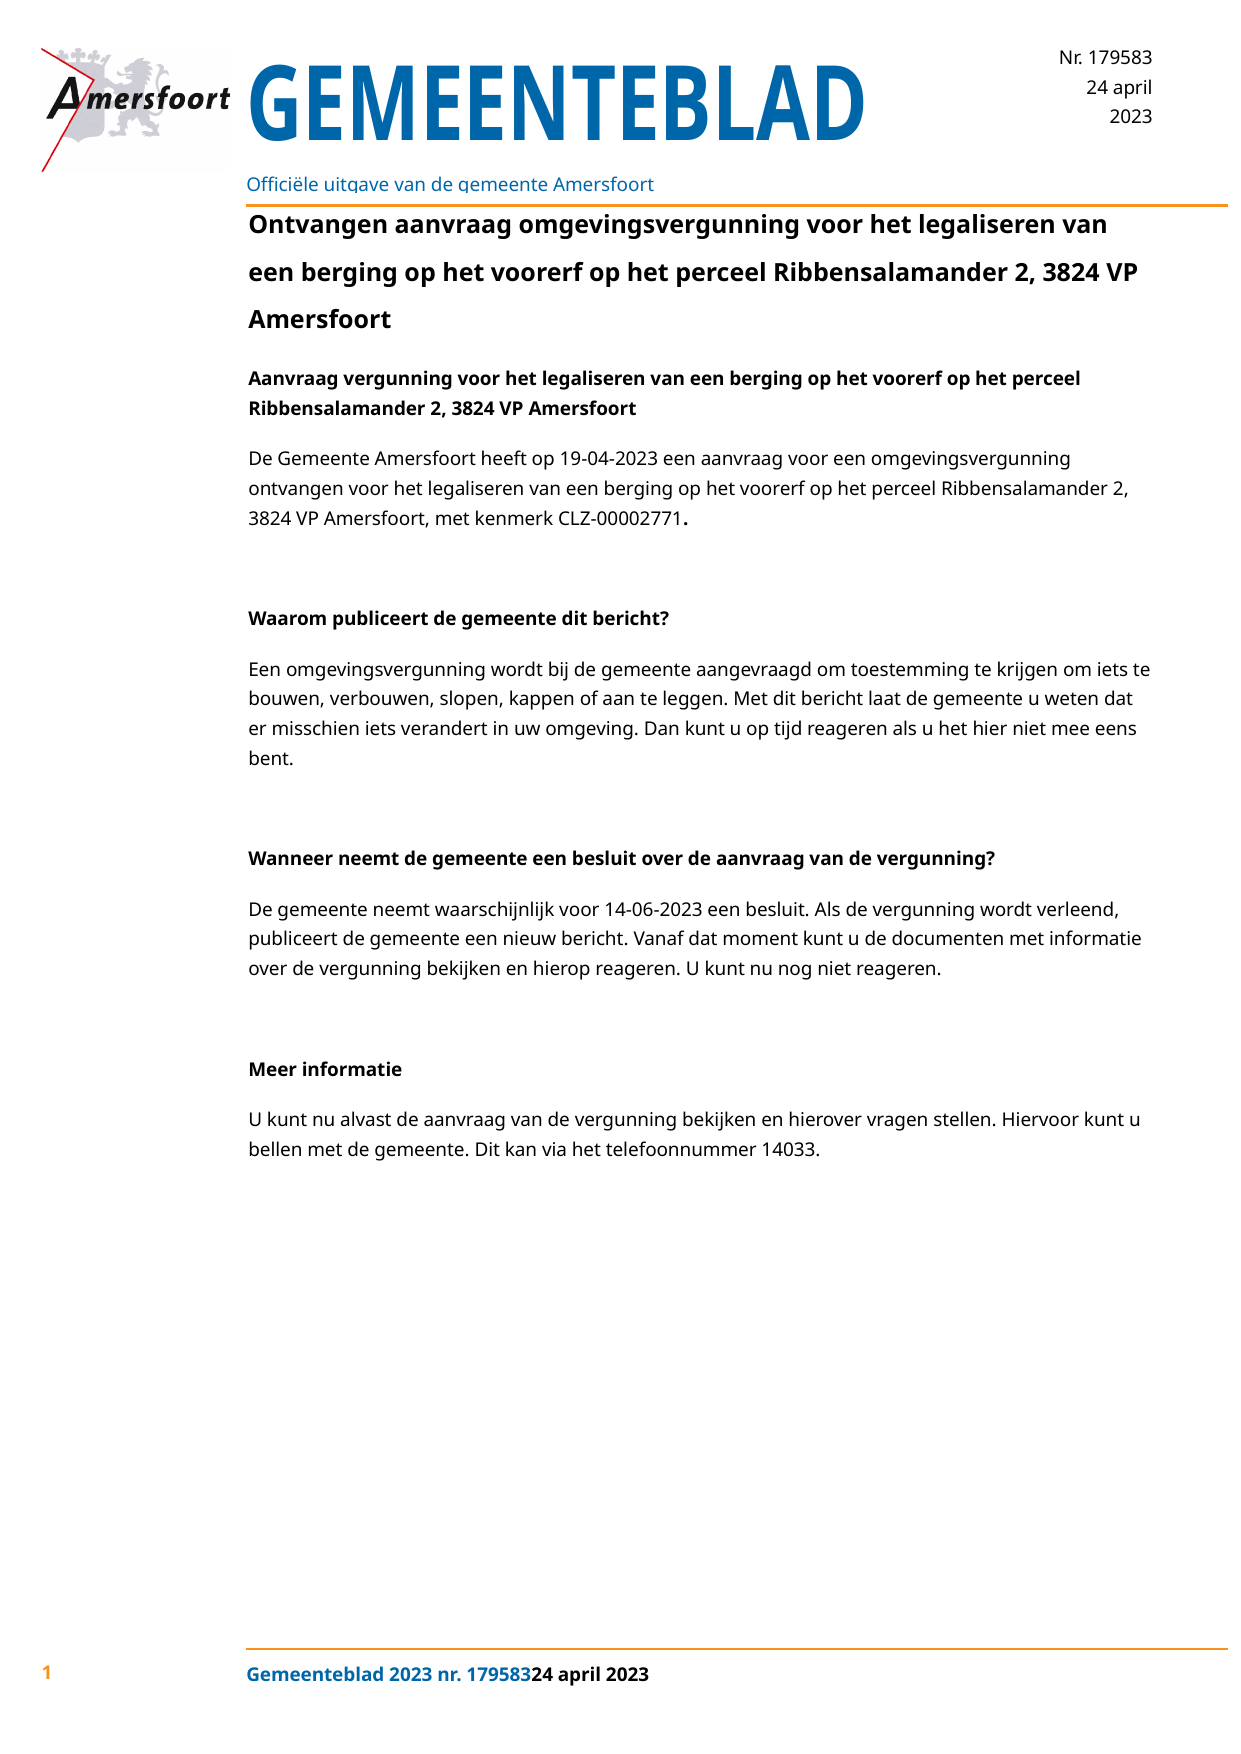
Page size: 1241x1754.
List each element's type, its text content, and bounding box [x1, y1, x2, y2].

text Meer informatie [248, 1056, 1152, 1082]
text Aanvraag vergunning voor het legaliseren van een berging op het voorerf op het perceel Ribbensalamander 2, 3824 VP Amersfoort [248, 366, 1152, 421]
text U kunt nu alvast de aanvraag van de vergunning bekijken en hierover vragen stellen. Hiervoor kunt u bellen met de gemeente. Dit kan via het telefoonnummer 14033. [248, 1106, 1152, 1162]
text Wanneer neemt de gemeente een besluit over de aanvraag van de vergunning? [248, 846, 1152, 871]
text De Gemeente Amersfoort heeft op 19-04-2023 een aanvraag voor een omgevingsvergunning ontvangen voor het legaliseren van een berging op het voorerf op het perceel Ribbensalamander 2, 3824 VP Amersfoort, met kenmerk CLZ-00002771. [248, 446, 1152, 530]
text Een omgevingsvergunning wordt bij de gemeente aangevraagd om toestemming te krijgen om iets te bouwen, verbouwen, slopen, kappen of aan te leggen. Met dit bericht laat de gemeente u weten dat er misschien iets verandert in uw omgeving. Dan kunt u op tijd reageren als u het hier niet mee eens bent. [248, 656, 1152, 770]
text Ontvangen aanvraag omgevingsvergunning voor het legaliseren van een berging op het voorerf op het perceel Ribbensalamander 2, 3824 VP Amersfoort [248, 207, 1152, 336]
picture [41, 47, 231, 172]
text De gemeente neemt waarschijnlijk voor 14-06-2023 een besluit. Als de vergunning wordt verleend, publiceert de gemeente een nieuw bericht. Vanaf dat moment kunt u de documenten met informatie over de vergunning bekijken en hierop reageren. U kunt nu nog niet reageren. [248, 896, 1152, 981]
text Waarom publiceert de gemeente dit bericht? [248, 606, 1152, 631]
